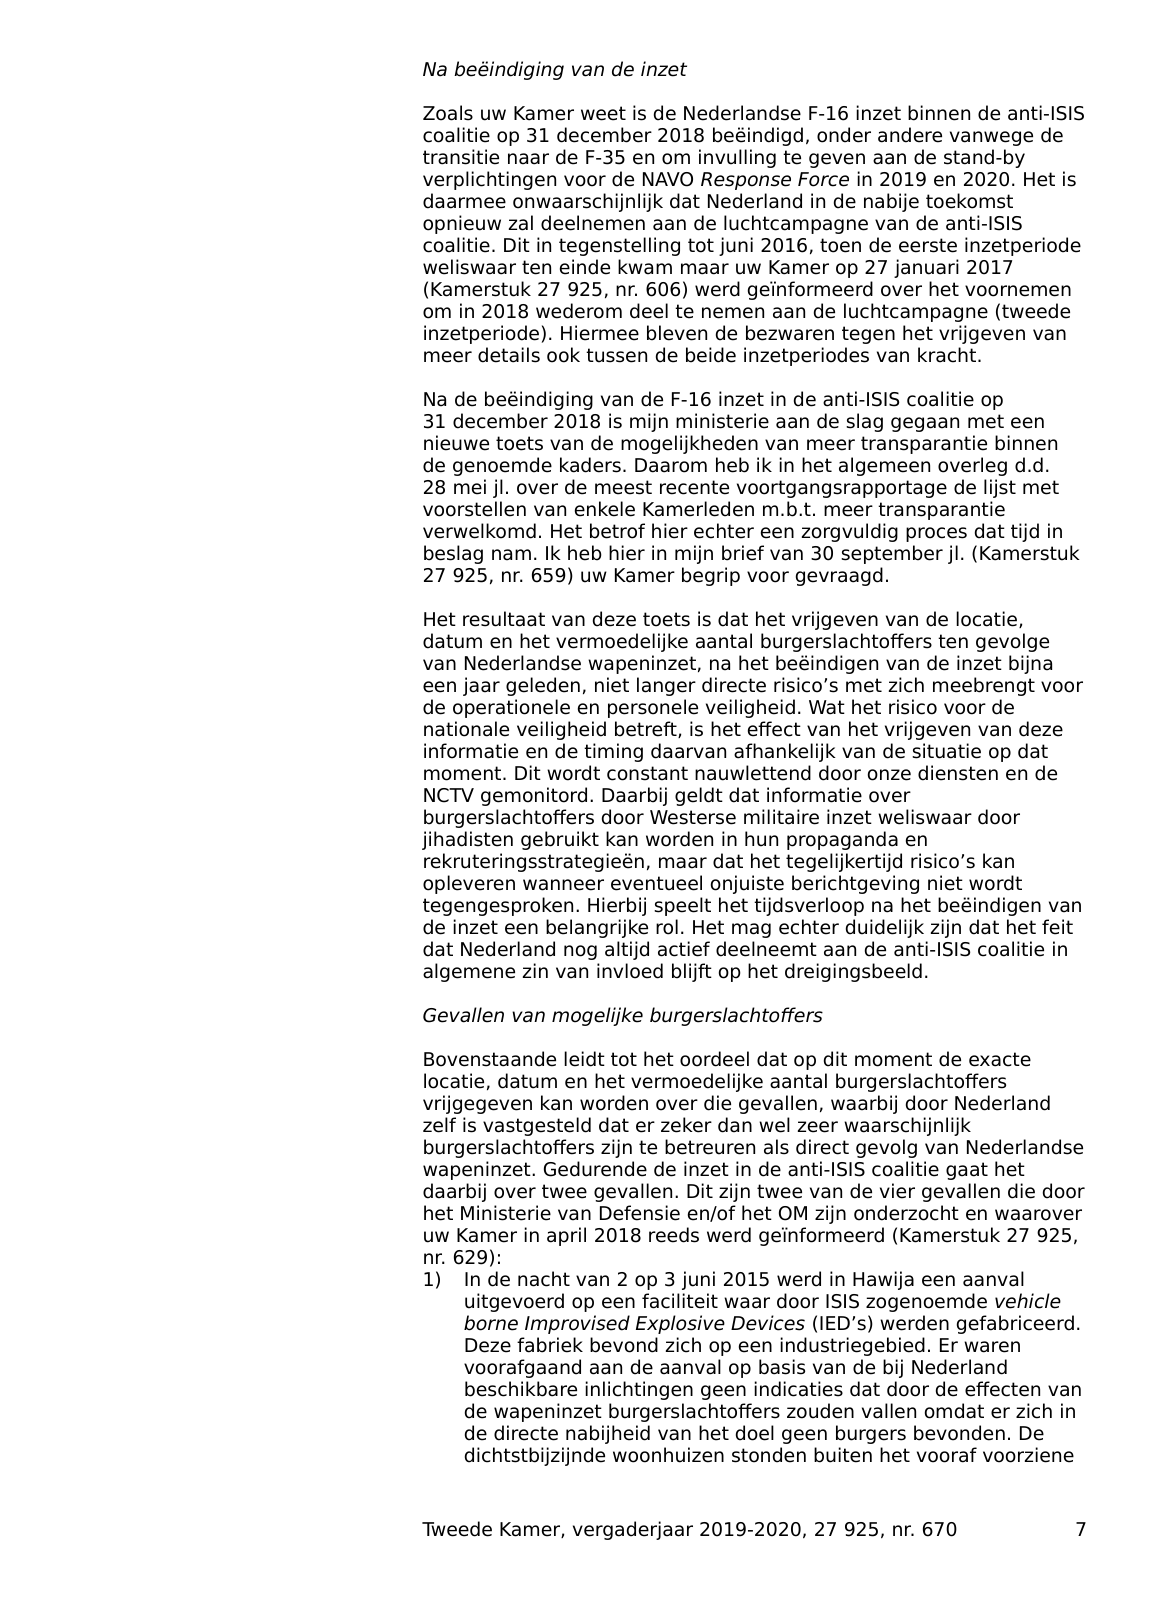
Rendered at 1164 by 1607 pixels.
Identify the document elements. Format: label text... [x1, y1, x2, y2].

subtitle Na beëindiging van de inzet [422, 59, 1087, 81]
text Na de beëindiging van de F-16 inzet in de anti-ISIS coalitie op 31 december 2018 is mijn ministerie aan de slag gegaan met een nieuwe toets van de mogelijkheden van meer transparantie binnen de genoemde kaders. Daarom heb ik in het algemeen overleg d.d. 28 mei jl. over de meest recente voortgangsrapportage de lijst met voorstellen van enkele Kamerleden m.b.t. meer transparantie verwelkomd. Het betrof hier echter een zorgvuldig proces dat tijd in beslag nam. Ik heb hier in mijn brief van 30 september jl. (Kamerstuk 27 925, nr. 659) uw Kamer begrip voor gevraagd. [422, 389, 1087, 587]
subtitle Gevallen van mogelijke burgerslachtoffers [422, 1005, 1087, 1027]
text Zoals uw Kamer weet is de Nederlandse F-16 inzet binnen de anti-ISIS coalitie op 31 december 2018 beëindigd, onder andere vanwege de transitie naar de F-35 en om invulling te geven aan de stand-by verplichtingen voor de NAVO Response Force in 2019 en 2020. Het is daarmee onwaarschijnlijk dat Nederland in de nabije toekomst opnieuw zal deelnemen aan de luchtcampagne van de anti-ISIS coalitie. Dit in tegenstelling tot juni 2016, toen de eerste inzetperiode weliswaar ten einde kwam maar uw Kamer op 27 januari 2017 (Kamerstuk 27 925, nr. 606) werd geïnformeerd over het voornemen om in 2018 wederom deel te nemen aan de luchtcampagne (tweede inzetperiode). Hiermee bleven de bezwaren tegen het vrijgeven van meer details ook tussen de beide inzetperiodes van kracht. [422, 103, 1087, 367]
text Bovenstaande leidt tot het oordeel dat op dit moment de exacte locatie, datum en het vermoedelijke aantal burgerslachtoffers vrijgegeven kan worden over die gevallen, waarbij door Nederland zelf is vastgesteld dat er zeker dan wel zeer waarschijnlijk burgerslachtoffers zijn te betreuren als direct gevolg van Nederlandse wapeninzet. Gedurende de inzet in de anti-ISIS coalitie gaat het daarbij over twee gevallen. Dit zijn twee van de vier gevallen die door het Ministerie van Defensie en/of het OM zijn onderzocht en waarover uw Kamer in april 2018 reeds werd geïnformeerd (Kamerstuk 27 925, nr. 629): [422, 1049, 1087, 1269]
text 1) In de nacht van 2 op 3 juni 2015 werd in Hawija een aanval uitgevoerd op een faciliteit waar door ISIS zogenoemde vehicle borne Improvised Explosive Devices (IED’s) werden gefabriceerd. Deze fabriek bevond zich op een industriegebied. Er waren voorafgaand aan de aanval op basis van de bij Nederland beschikbare inlichtingen geen indicaties dat door de effecten van de wapeninzet burgerslachtoffers zouden vallen omdat er zich in de directe nabijheid van het doel geen burgers bevonden. De dichtstbijzijnde woonhuizen stonden buiten het vooraf voorziene [422, 1269, 1087, 1467]
text Het resultaat van deze toets is dat het vrijgeven van de locatie, datum en het vermoedelijke aantal burgerslachtoffers ten gevolge van Nederlandse wapeninzet, na het beëindigen van de inzet bijna een jaar geleden, niet langer directe risico’s met zich meebrengt voor de operationele en personele veiligheid. Wat het risico voor de nationale veiligheid betreft, is het effect van het vrijgeven van deze informatie en de timing daarvan afhankelijk van de situatie op dat moment. Dit wordt constant nauwlettend door onze diensten en de NCTV gemonitord. Daarbij geldt dat informatie over burgerslachtoffers door Westerse militaire inzet weliswaar door jihadisten gebruikt kan worden in hun propaganda en rekruteringsstrategieën, maar dat het tegelijkertijd risico’s kan opleveren wanneer eventueel onjuiste berichtgeving niet wordt tegengesproken. Hierbij speelt het tijdsverloop na het beëindigen van de inzet een belangrijke rol. Het mag echter duidelijk zijn dat het feit dat Nederland nog altijd actief deelneemt aan de anti-ISIS coalitie in algemene zin van invloed blijft op het dreigingsbeeld. [422, 609, 1087, 983]
